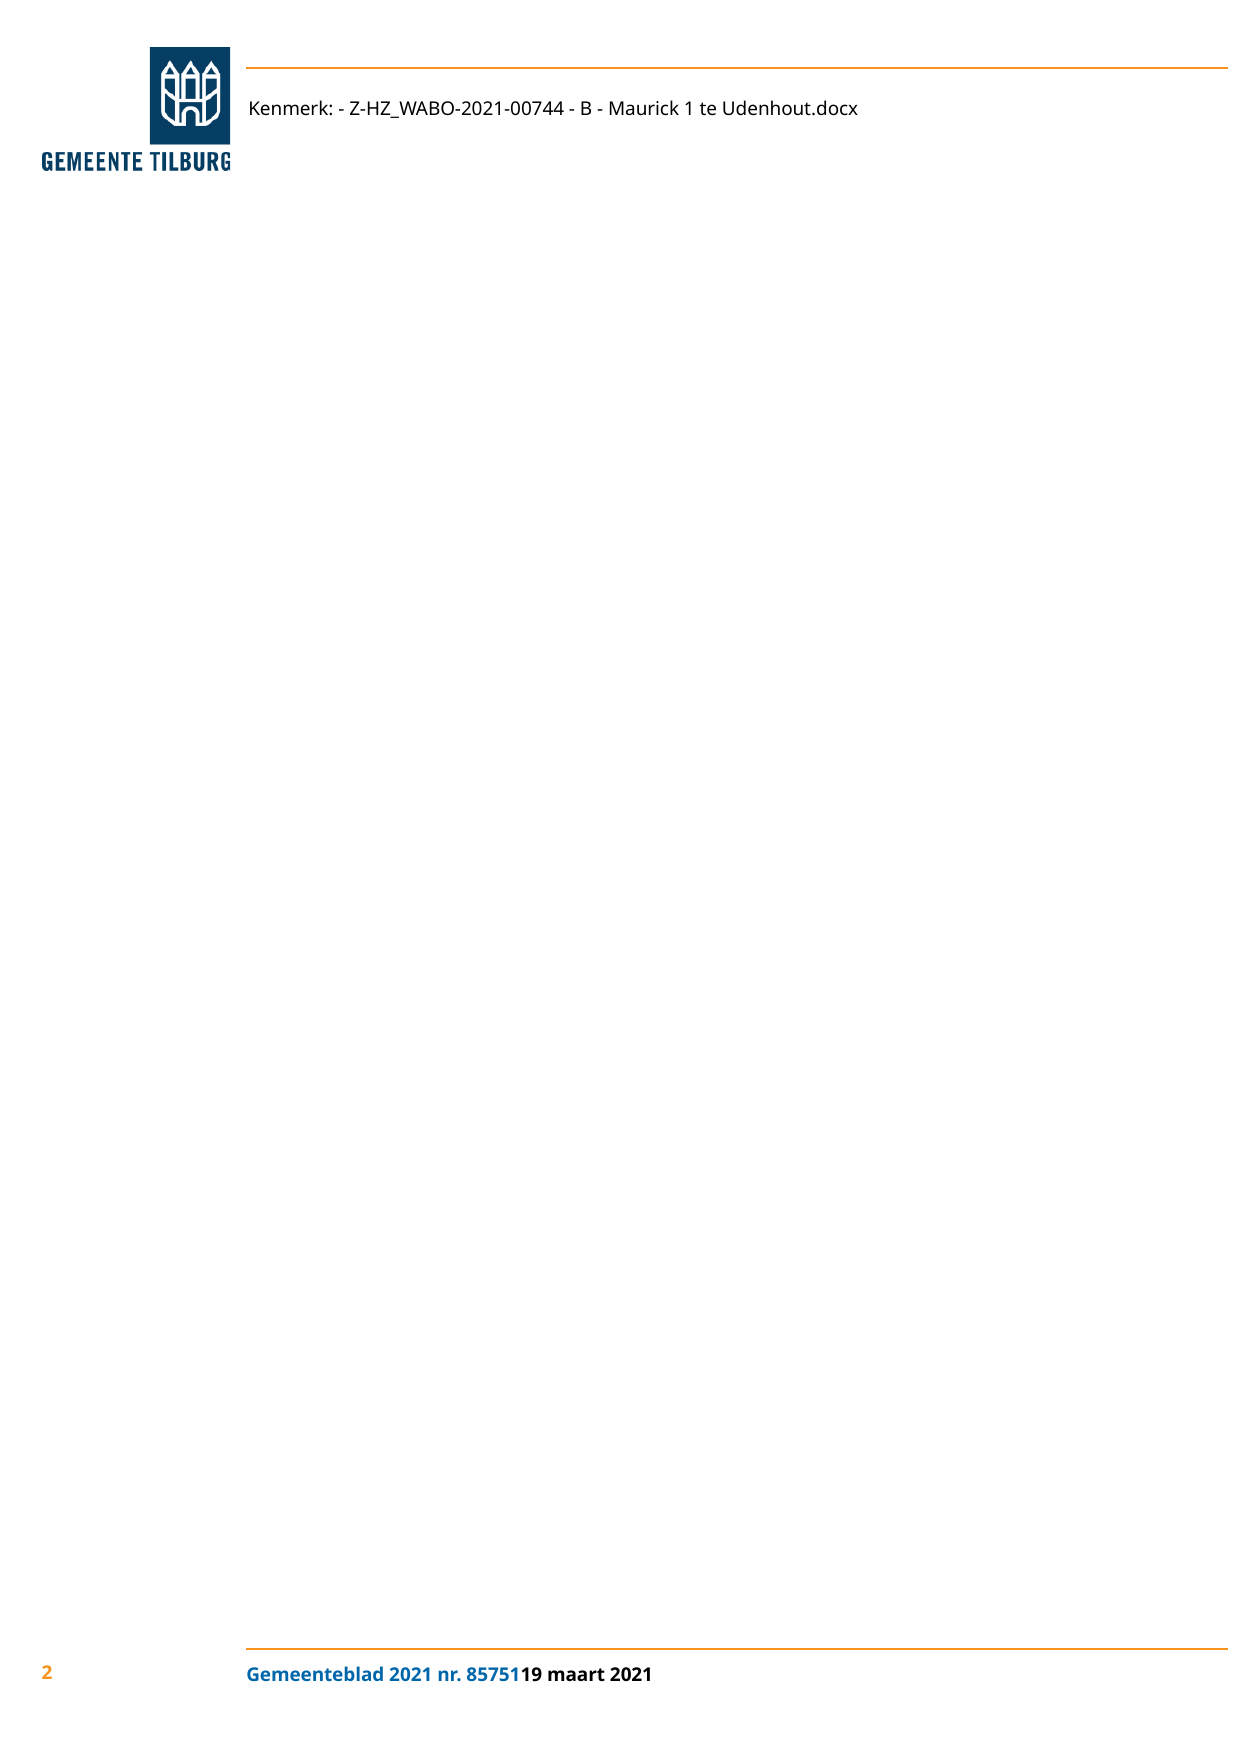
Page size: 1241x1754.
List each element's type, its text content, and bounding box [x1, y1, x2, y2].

text Kenmerk: - Z-HZ_WABO-2021-00744 - B - Maurick 1 te Udenhout.docx [248, 95, 1152, 121]
picture [41, 47, 231, 172]
